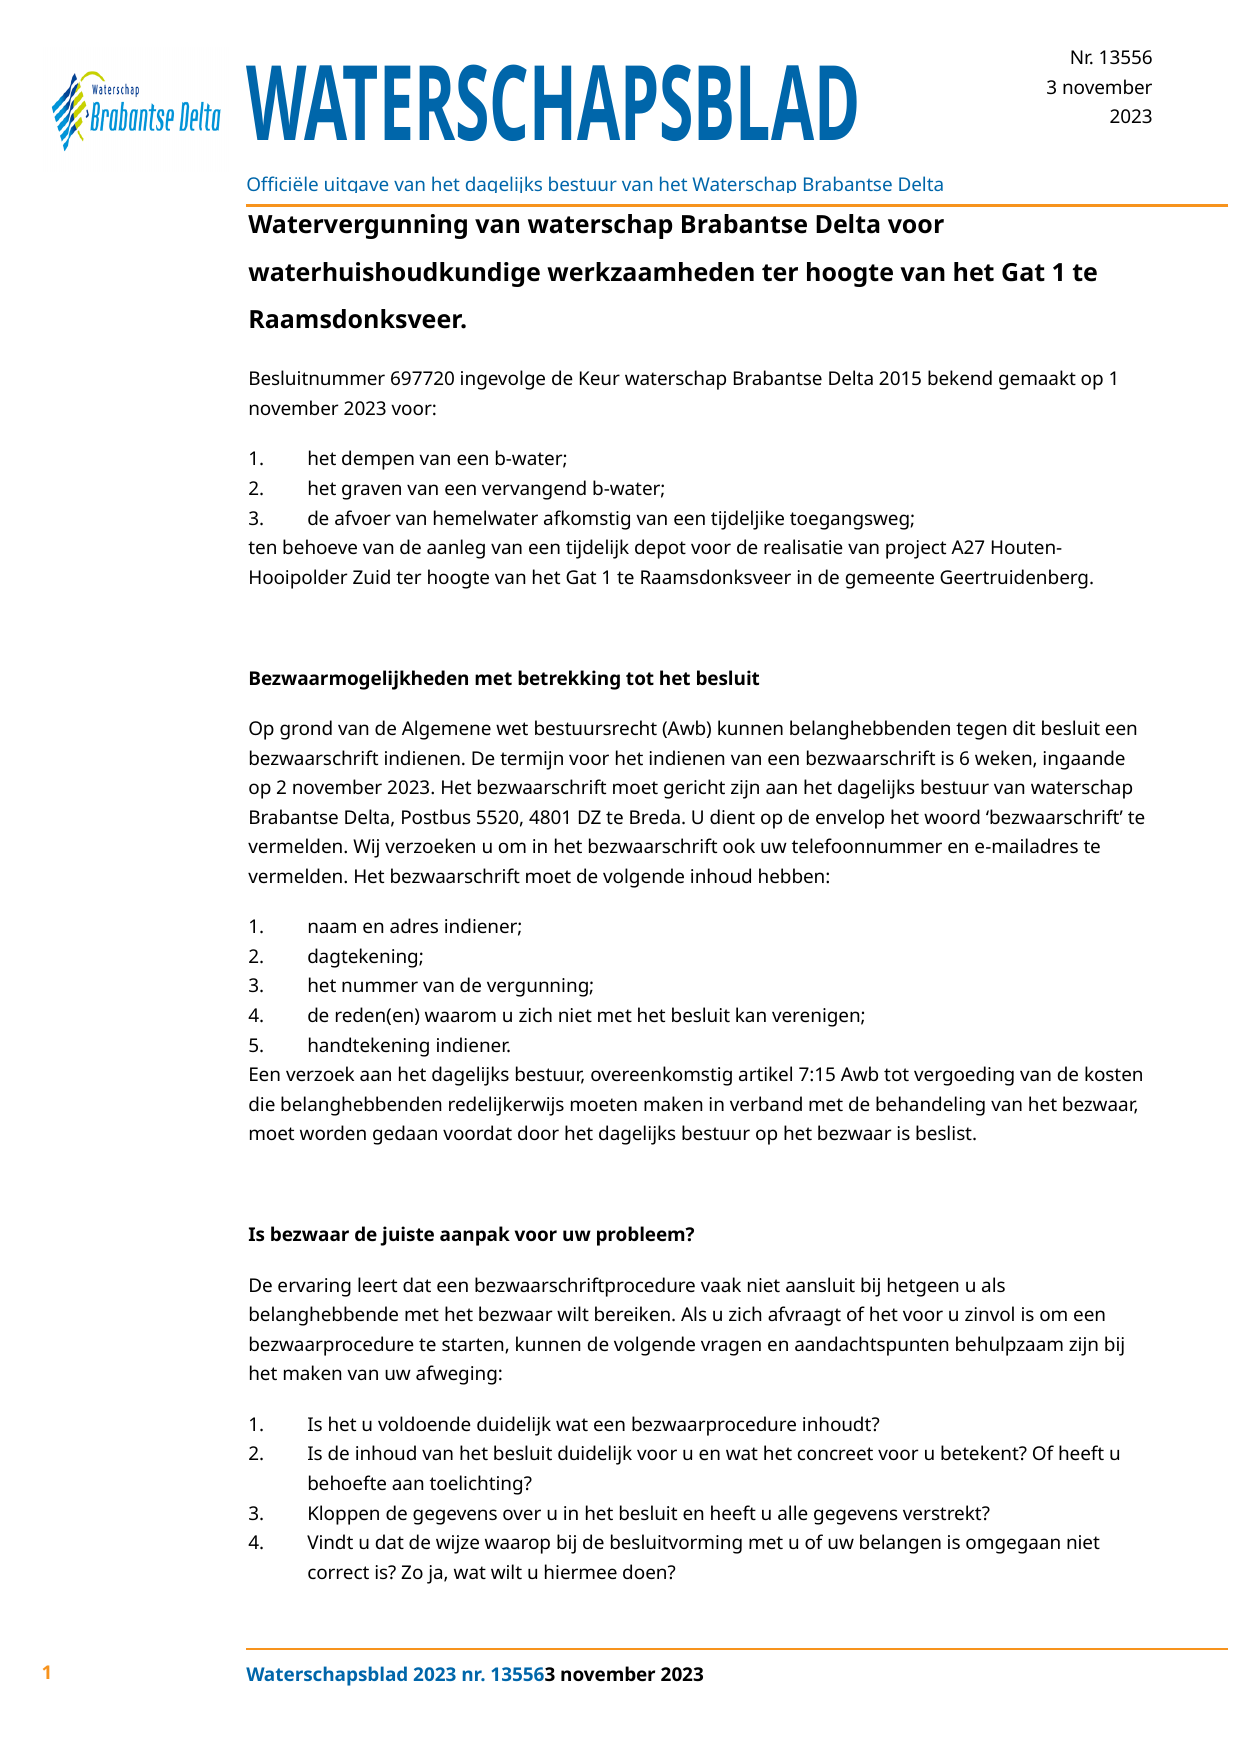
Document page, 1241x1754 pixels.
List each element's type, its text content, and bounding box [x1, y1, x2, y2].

list de afvoer van hemelwater afkomstig van een tijdeljike toegangsweg; [248, 505, 1152, 530]
list Vindt u dat de wijze waarop bij de besluitvorming met u of uw belangen is omgegaan niet correct is? Zo ja, wat wilt u hiermee doen? [248, 1529, 1152, 1584]
text Op grond van de Algemene wet bestuursrecht (Awb) kunnen belanghebbenden tegen dit besluit een bezwaarschrift indienen. De termijn voor het indienen van een bezwaarschrift is 6 weken, ingaande op 2 november 2023. Het bezwaarschrift moet gericht zijn aan het dagelijks bestuur van waterschap Brabantse Delta, Postbus 5520, 4801 DZ te Breda. U dient op de envelop het woord ‘bezwaarschrift’ te vermelden. Wij verzoeken u om in het bezwaarschrift ook uw telefoonnummer en e‑mailadres te vermelden. Het bezwaarschrift moet de volgende inhoud hebben: [248, 715, 1152, 889]
text Bezwaarmogelijkheden met betrekking tot het besluit [248, 665, 1152, 690]
text Is bezwaar de juiste aanpak voor uw probleem? [248, 1221, 1152, 1247]
list het dempen van een b-water; [248, 446, 1152, 471]
list Is het u voldoende duidelijk wat een bezwaarprocedure inhoudt? [248, 1411, 1152, 1437]
list de reden(en) waarom u zich niet met het besluit kan verenigen; [248, 1002, 1152, 1028]
list dagtekening; [248, 943, 1152, 969]
text De ervaring leert dat een bezwaarschriftprocedure vaak niet aansluit bij hetgeen u als belanghebbende met het bezwaar wilt bereiken. Als u zich afvraagt of het voor u zinvol is om een bezwaarprocedure te starten, kunnen de volgende vragen en aandachtspunten behulpzaam zijn bij het maken van uw afweging: [248, 1272, 1152, 1386]
text Watervergunning van waterschap Brabantse Delta voor waterhuishoudkundige werkzaamheden ter hoogte van het Gat 1 te Raamsdonksveer. [248, 207, 1152, 336]
text ten behoeve van de aanleg van een tijdelijk depot voor de realisatie van project A27 Houten-Hooipolder Zuid ter hoogte van het Gat 1 te Raamsdonksveer in de gemeente Geertruidenberg. [248, 534, 1152, 589]
text Een verzoek aan het dagelijks bestuur, overeenkomstig artikel 7:15 Awb tot vergoeding van de kosten die belanghebbenden redelijkerwijs moeten maken in verband met de behandeling van het bezwaar, moet worden gedaan voordat door het dagelijks bestuur op het bezwaar is beslist. [248, 1061, 1152, 1146]
list naam en adres indiener; [248, 913, 1152, 939]
list handtekening indiener. [248, 1032, 1152, 1057]
list het graven van een vervangend b-water; [248, 475, 1152, 501]
list het nummer van de vergunning; [248, 973, 1152, 998]
picture [41, 47, 231, 172]
list Kloppen de gegevens over u in het besluit en heeft u alle gegevens verstrekt? [248, 1500, 1152, 1525]
list Is de inhoud van het besluit duidelijk voor u en wat het concreet voor u betekent? Of heeft u behoefte aan toelichting? [248, 1441, 1152, 1496]
text Besluitnummer 697720 ingevolge de Keur waterschap Brabantse Delta 2015 bekend gemaakt op 1 november 2023 voor: [248, 366, 1152, 421]
